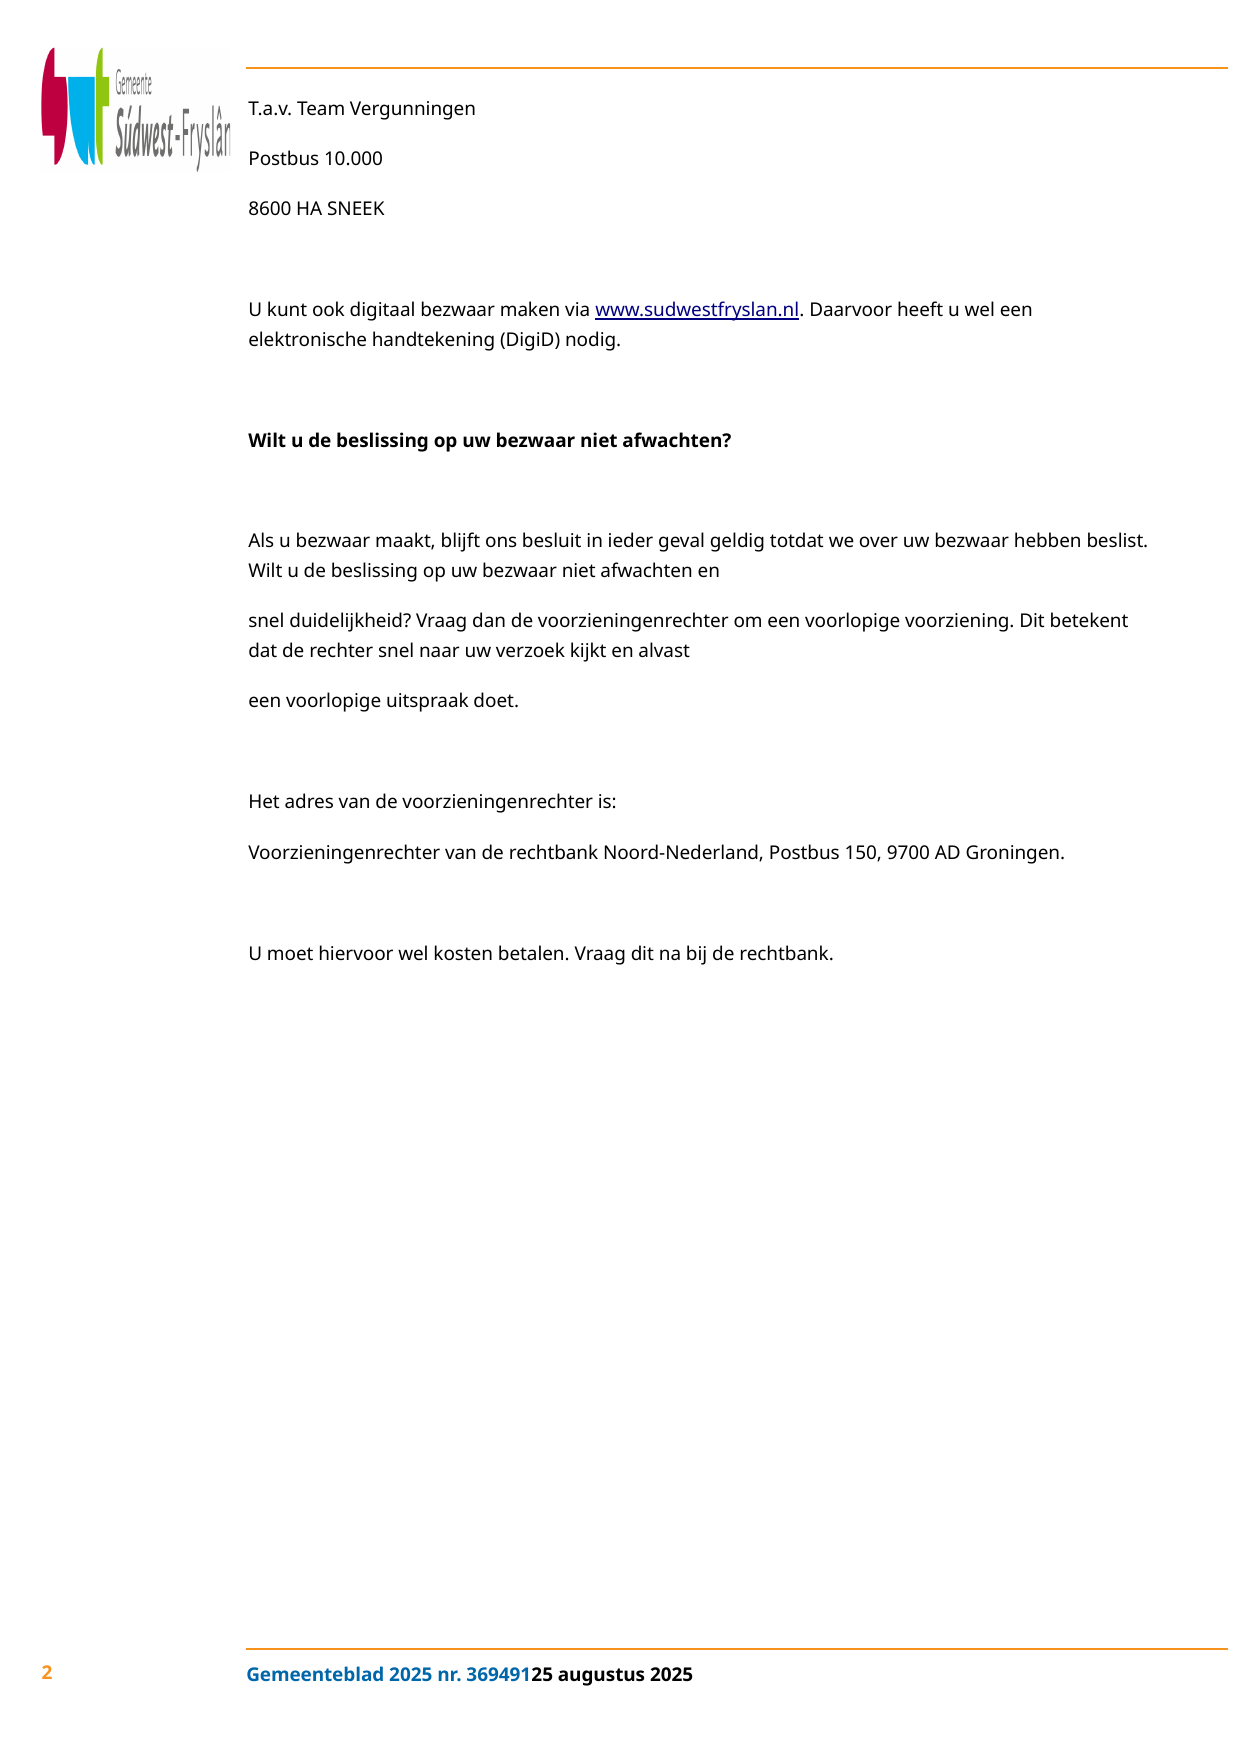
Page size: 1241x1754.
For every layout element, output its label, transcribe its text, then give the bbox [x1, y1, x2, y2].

text T.a.v. Team Vergunningen [248, 95, 1152, 121]
picture [41, 47, 231, 172]
text Voorzieningenrechter van de rechtbank Noord-Nederland, Postbus 150, 9700 AD Groningen. [248, 839, 1152, 865]
text Het adres van de voorzieningenrechter is: [248, 788, 1152, 814]
text Wilt u de beslissing op uw bezwaar niet afwachten? [248, 427, 1152, 453]
text Als u bezwaar maakt, blijft ons besluit in ieder geval geldig totdat we over uw bezwaar hebben beslist. Wilt u de beslissing op uw bezwaar niet afwachten en [248, 528, 1152, 583]
text U kunt ook digitaal bezwaar maken via www.sudwestfryslan.nl. Daarvoor heeft u wel een elektronische handtekening (DigiD) nodig. [248, 296, 1152, 352]
text Postbus 10.000 [248, 145, 1152, 171]
text U moet hiervoor wel kosten betalen. Vraag dit na bij de rechtbank. [248, 940, 1152, 966]
text snel duidelijkheid? Vraag dan de voorzieningenrechter om een voorlopige voorziening. Dit betekent dat de rechter snel naar uw verzoek kijkt en alvast [248, 608, 1152, 663]
text 8600 HA SNEEK [248, 196, 1152, 221]
text een voorlopige uitspraak doet. [248, 688, 1152, 713]
